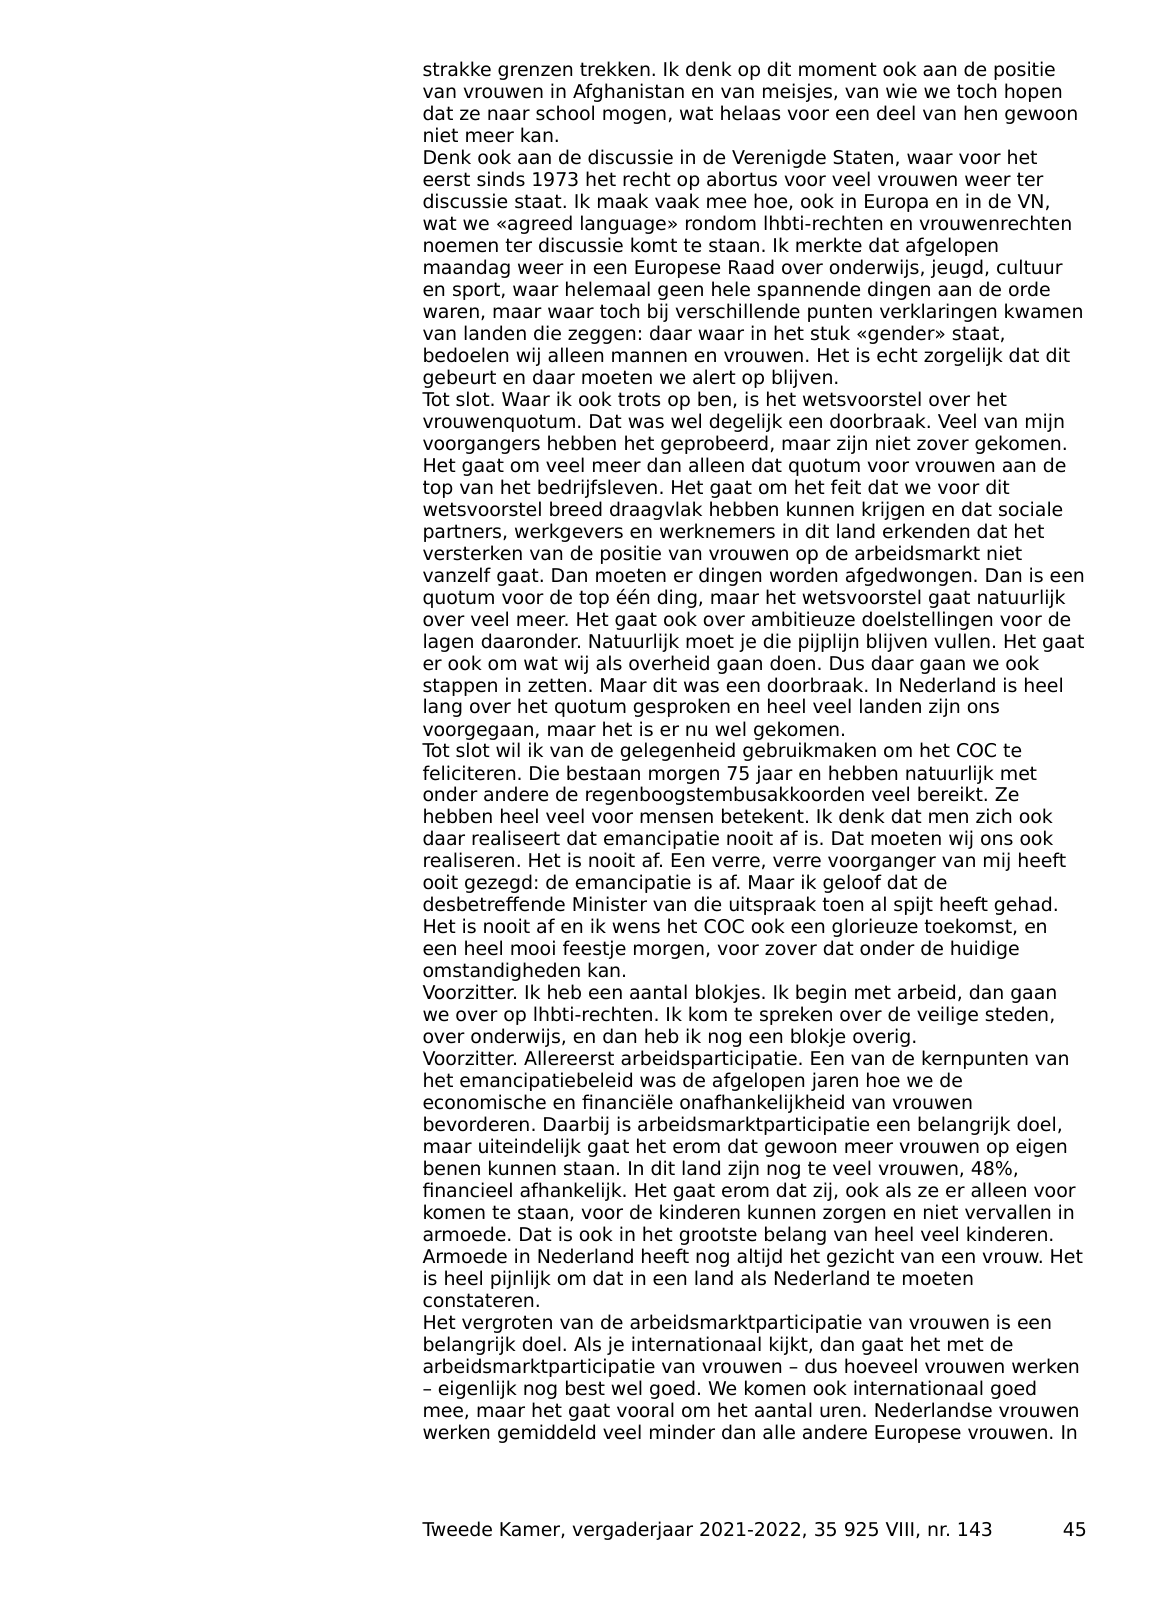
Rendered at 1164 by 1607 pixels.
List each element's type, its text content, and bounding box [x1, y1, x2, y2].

text strakke grenzen trekken. Ik denk op dit moment ook aan de positie van vrouwen in Afghanistan en van meisjes, van wie we toch hopen dat ze naar school mogen, wat helaas voor een deel van hen gewoon niet meer kan. [422, 59, 1087, 147]
text Denk ook aan de discussie in de Verenigde Staten, waar voor het eerst sinds 1973 het recht op abortus voor veel vrouwen weer ter discussie staat. Ik maak vaak mee hoe, ook in Europa en in de VN, wat we «agreed language» rondom lhbti-rechten en vrouwenrechten noemen ter discussie komt te staan. Ik merkte dat afgelopen maandag weer in een Europese Raad over onderwijs, jeugd, cultuur en sport, waar helemaal geen hele spannende dingen aan de orde waren, maar waar toch bij verschillende punten verklaringen kwamen van landen die zeggen: daar waar in het stuk «gender» staat, bedoelen wij alleen mannen en vrouwen. Het is echt zorgelijk dat dit gebeurt en daar moeten we alert op blijven. [422, 147, 1087, 389]
text Voorzitter. Allereerst arbeidsparticipatie. Een van de kernpunten van het emancipatiebeleid was de afgelopen jaren hoe we de economische en financiële onafhankelijkheid van vrouwen bevorderen. Daarbij is arbeidsmarktparticipatie een belangrijk doel, maar uiteindelijk gaat het erom dat gewoon meer vrouwen op eigen benen kunnen staan. In dit land zijn nog te veel vrouwen, 48%, financieel afhankelijk. Het gaat erom dat zij, ook als ze er alleen voor komen te staan, voor de kinderen kunnen zorgen en niet vervallen in armoede. Dat is ook in het grootste belang van heel veel kinderen. Armoede in Nederland heeft nog altijd het gezicht van een vrouw. Het is heel pijnlijk om dat in een land als Nederland te moeten constateren. [422, 1048, 1087, 1312]
text Tot slot wil ik van de gelegenheid gebruikmaken om het COC te feliciteren. Die bestaan morgen 75 jaar en hebben natuurlijk met onder andere de regenboogstembusakkoorden veel bereikt. Ze hebben heel veel voor mensen betekent. Ik denk dat men zich ook daar realiseert dat emancipatie nooit af is. Dat moeten wij ons ook realiseren. Het is nooit af. Een verre, verre voorganger van mij heeft ooit gezegd: de emancipatie is af. Maar ik geloof dat de desbetreffende Minister van die uitspraak toen al spijt heeft gehad. Het is nooit af en ik wens het COC ook een glorieuze toekomst, en een heel mooi feestje morgen, voor zover dat onder de huidige omstandigheden kan. [422, 740, 1087, 982]
text Het vergroten van de arbeidsmarktparticipatie van vrouwen is een belangrijk doel. Als je internationaal kijkt, dan gaat het met de arbeidsmarktparticipatie van vrouwen – dus hoeveel vrouwen werken – eigenlijk nog best wel goed. We komen ook internationaal goed mee, maar het gaat vooral om het aantal uren. Nederlandse vrouwen werken gemiddeld veel minder dan alle andere Europese vrouwen. In [422, 1312, 1087, 1444]
text Voorzitter. Ik heb een aantal blokjes. Ik begin met arbeid, dan gaan we over op lhbti-rechten. Ik kom te spreken over de veilige steden, over onderwijs, en dan heb ik nog een blokje overig. [422, 982, 1087, 1048]
text Tot slot. Waar ik ook trots op ben, is het wetsvoorstel over het vrouwenquotum. Dat was wel degelijk een doorbraak. Veel van mijn voorgangers hebben het geprobeerd, maar zijn niet zover gekomen. Het gaat om veel meer dan alleen dat quotum voor vrouwen aan de top van het bedrijfsleven. Het gaat om het feit dat we voor dit wetsvoorstel breed draagvlak hebben kunnen krijgen en dat sociale partners, werkgevers en werknemers in dit land erkenden dat het versterken van de positie van vrouwen op de arbeidsmarkt niet vanzelf gaat. Dan moeten er dingen worden afgedwongen. Dan is een quotum voor de top één ding, maar het wetsvoorstel gaat natuurlijk over veel meer. Het gaat ook over ambitieuze doelstellingen voor de lagen daaronder. Natuurlijk moet je die pijplijn blijven vullen. Het gaat er ook om wat wij als overheid gaan doen. Dus daar gaan we ook stappen in zetten. Maar dit was een doorbraak. In Nederland is heel lang over het quotum gesproken en heel veel landen zijn ons voorgegaan, maar het is er nu wel gekomen. [422, 389, 1087, 740]
